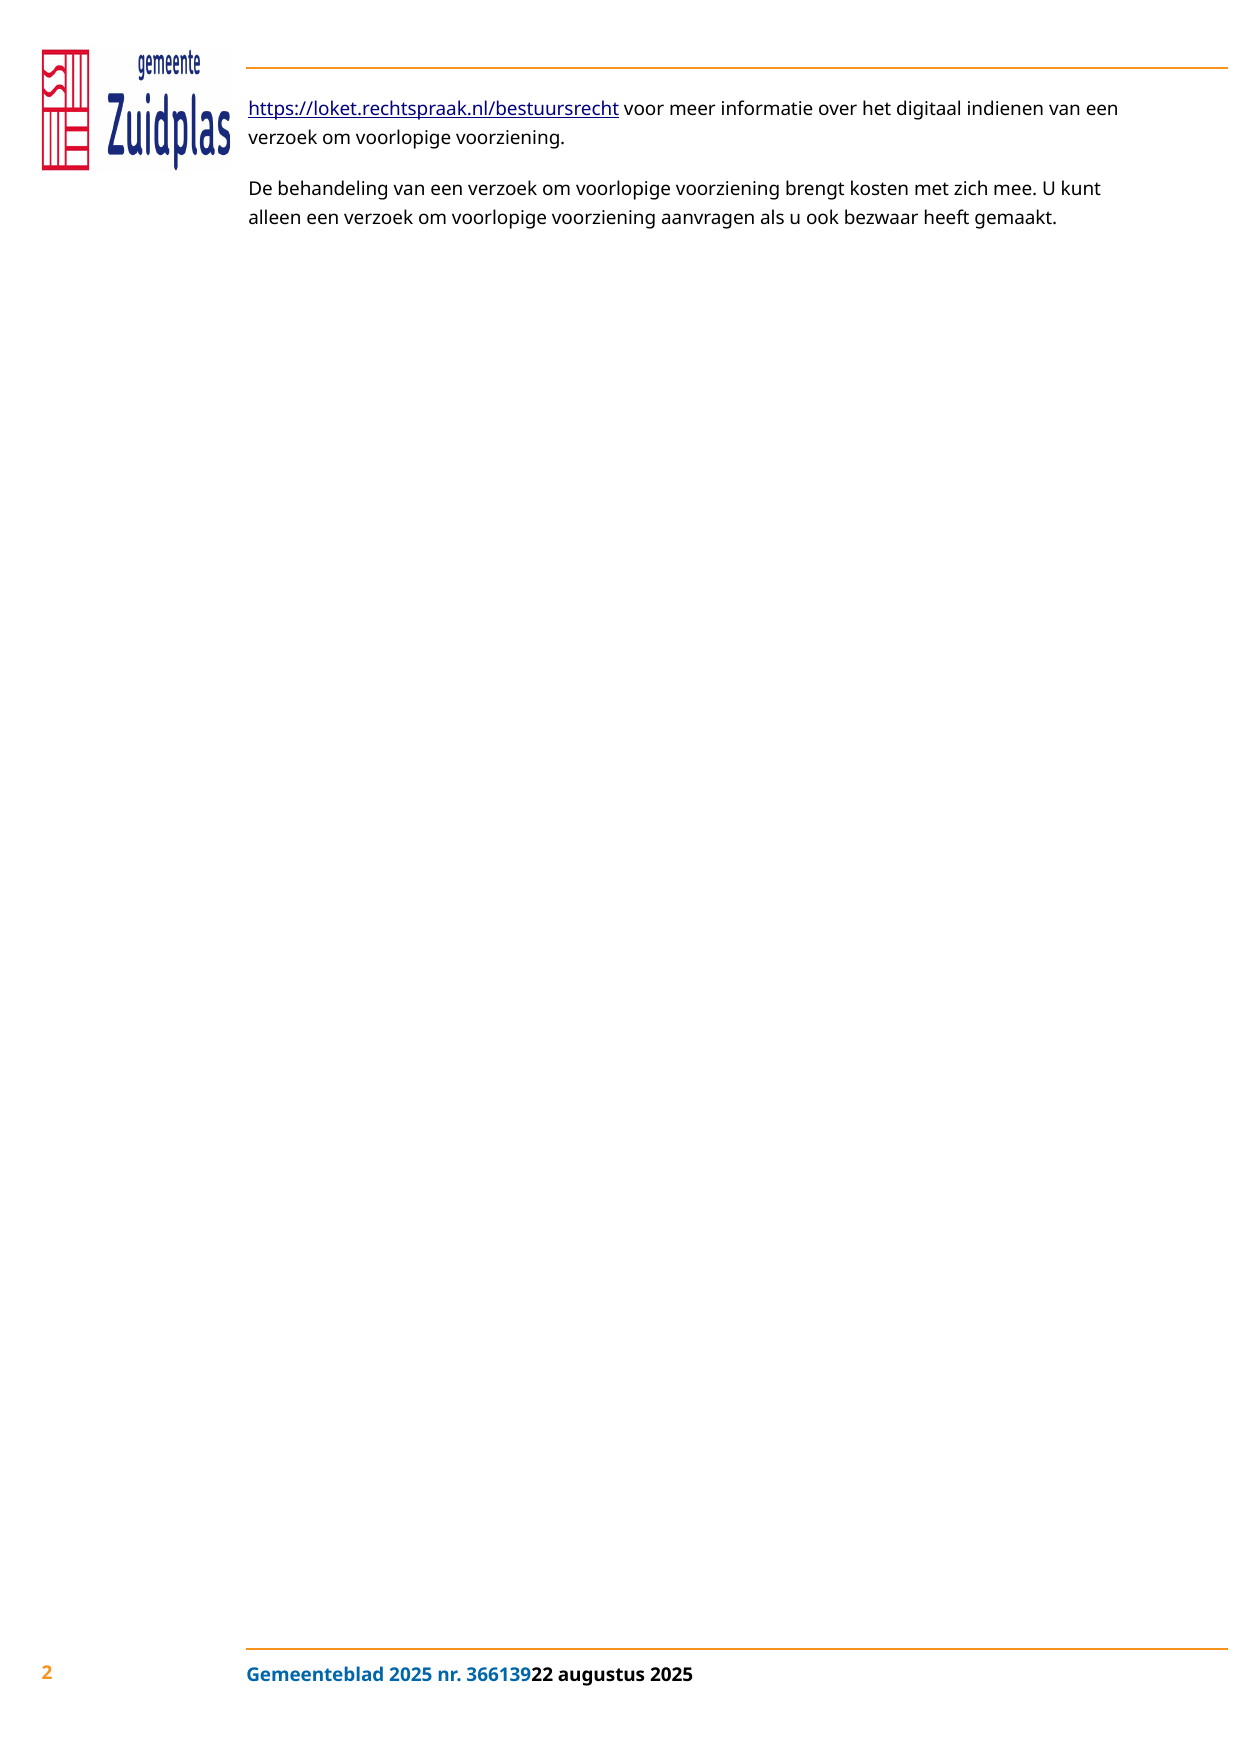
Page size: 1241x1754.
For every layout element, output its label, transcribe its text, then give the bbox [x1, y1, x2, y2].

text De behandeling van een verzoek om voorlopige voorziening brengt kosten met zich mee. U kunt alleen een verzoek om voorlopige voorziening aanvragen als u ook bezwaar heeft gemaakt. [248, 175, 1152, 230]
text https://loket.rechtspraak.nl/bestuursrecht voor meer informatie over het digitaal indienen van een verzoek om voorlopige voorziening. [248, 95, 1152, 150]
picture [41, 47, 231, 172]
